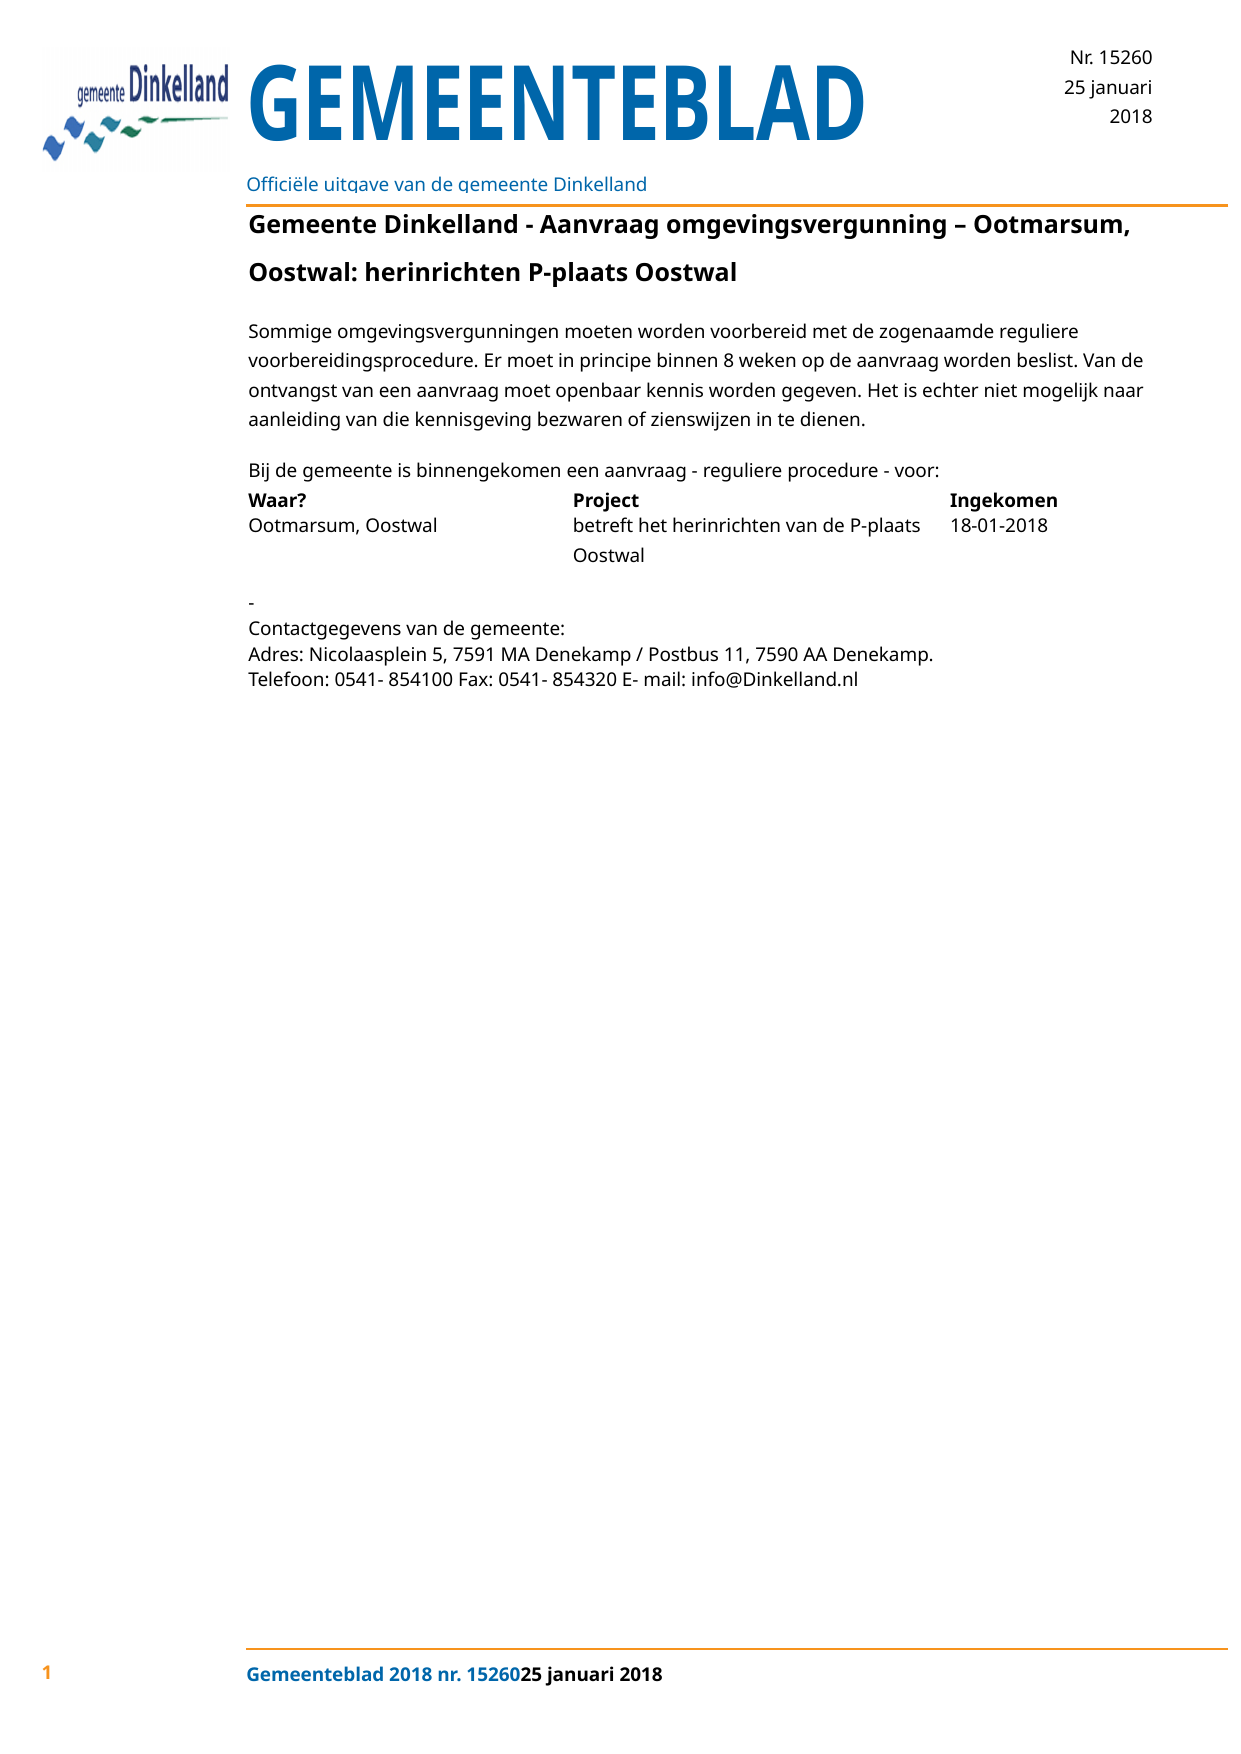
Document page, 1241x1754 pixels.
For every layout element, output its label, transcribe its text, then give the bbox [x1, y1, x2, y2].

text Contactgegevens van de gemeente: [248, 615, 1152, 641]
picture [41, 47, 231, 172]
text - [248, 589, 1152, 615]
table_cell Ootmarsum, Oostwal [248, 513, 573, 568]
table_cell 18-01-2018 [950, 513, 1152, 568]
text Telefoon: 0541- 854100 Fax: 0541- 854320 E- mail: info@Dinkelland.nl [248, 666, 1152, 692]
text Sommige omgevingsvergunningen moeten worden voorbereid met de zogenaamde reguliere voorbereidingsprocedure. Er moet in principe binnen 8 weken op de aanvraag worden beslist. Van de ontvangst van een aanvraag moet openbaar kennis worden gegeven. Het is echter niet mogelijk naar aanleiding van die kennisgeving bezwaren of zienswijzen in te dienen. [248, 318, 1152, 432]
table_header Waar? [248, 487, 573, 512]
text Adres: Nicolaasplein 5, 7591 MA Denekamp / Postbus 11, 7590 AA Denekamp. [248, 641, 1152, 666]
text Bij de gemeente is binnengekomen een aanvraag - reguliere procedure - voor: [248, 457, 1152, 483]
table_header Project [573, 487, 950, 512]
table_cell betreft het herinrichten van de P-plaats Oostwal [573, 513, 950, 568]
text Gemeente Dinkelland - Aanvraag omgevingsvergunning – Ootmarsum, Oostwal: herinrichten P-plaats Oostwal [248, 207, 1152, 288]
table_header Ingekomen [950, 487, 1152, 512]
